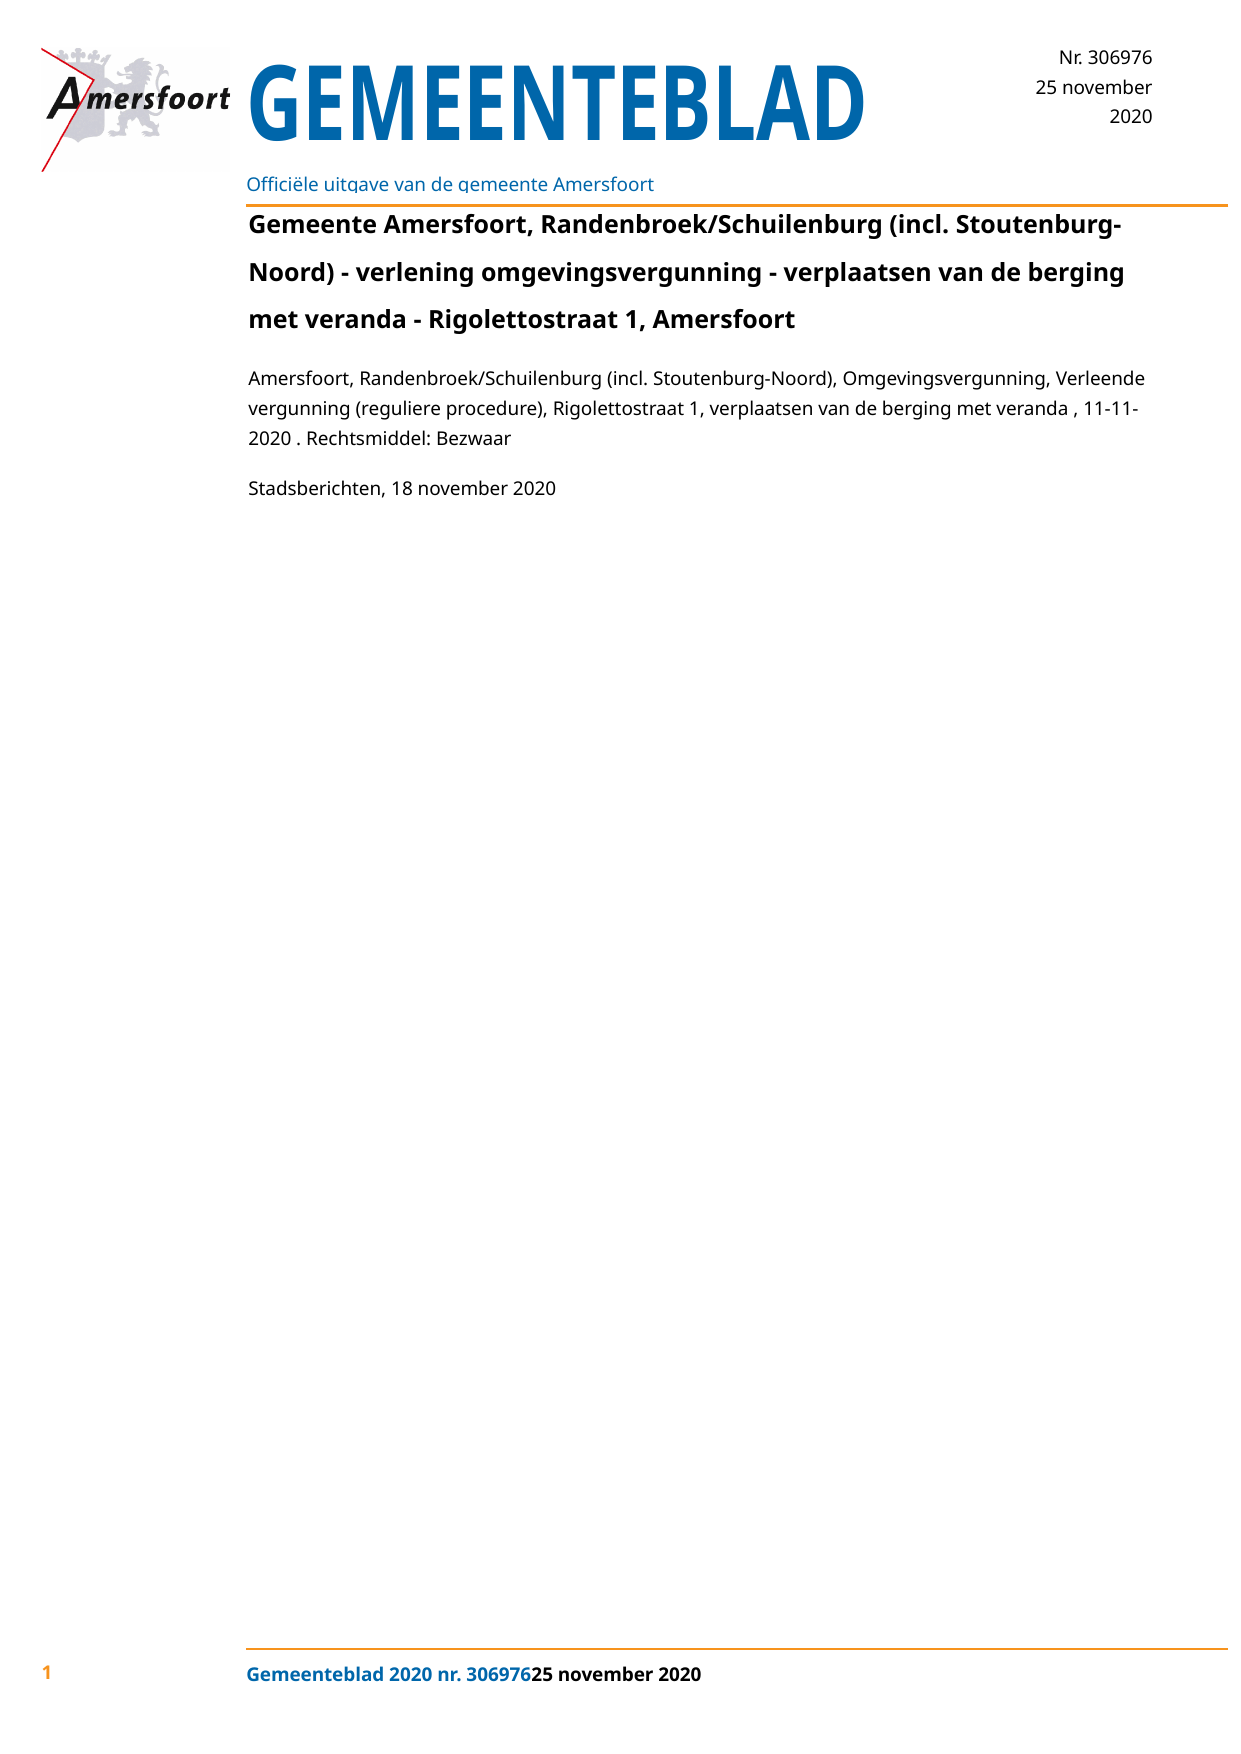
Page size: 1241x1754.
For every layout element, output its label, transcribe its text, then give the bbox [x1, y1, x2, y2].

text Stadsberichten, 18 november 2020 [248, 475, 1152, 501]
text Gemeente Amersfoort, Randenbroek/Schuilenburg (incl. Stoutenburg-Noord) - verlening omgevingsvergunning - verplaatsen van de berging met veranda - Rigolettostraat 1, Amersfoort [248, 207, 1152, 336]
text Amersfoort, Randenbroek/Schuilenburg (incl. Stoutenburg-Noord), Omgevingsvergunning, Verleende vergunning (reguliere procedure), Rigolettostraat 1, verplaatsen van de berging met veranda , 11-11-2020 . Rechtsmiddel: Bezwaar [248, 366, 1152, 450]
picture [41, 47, 231, 172]
